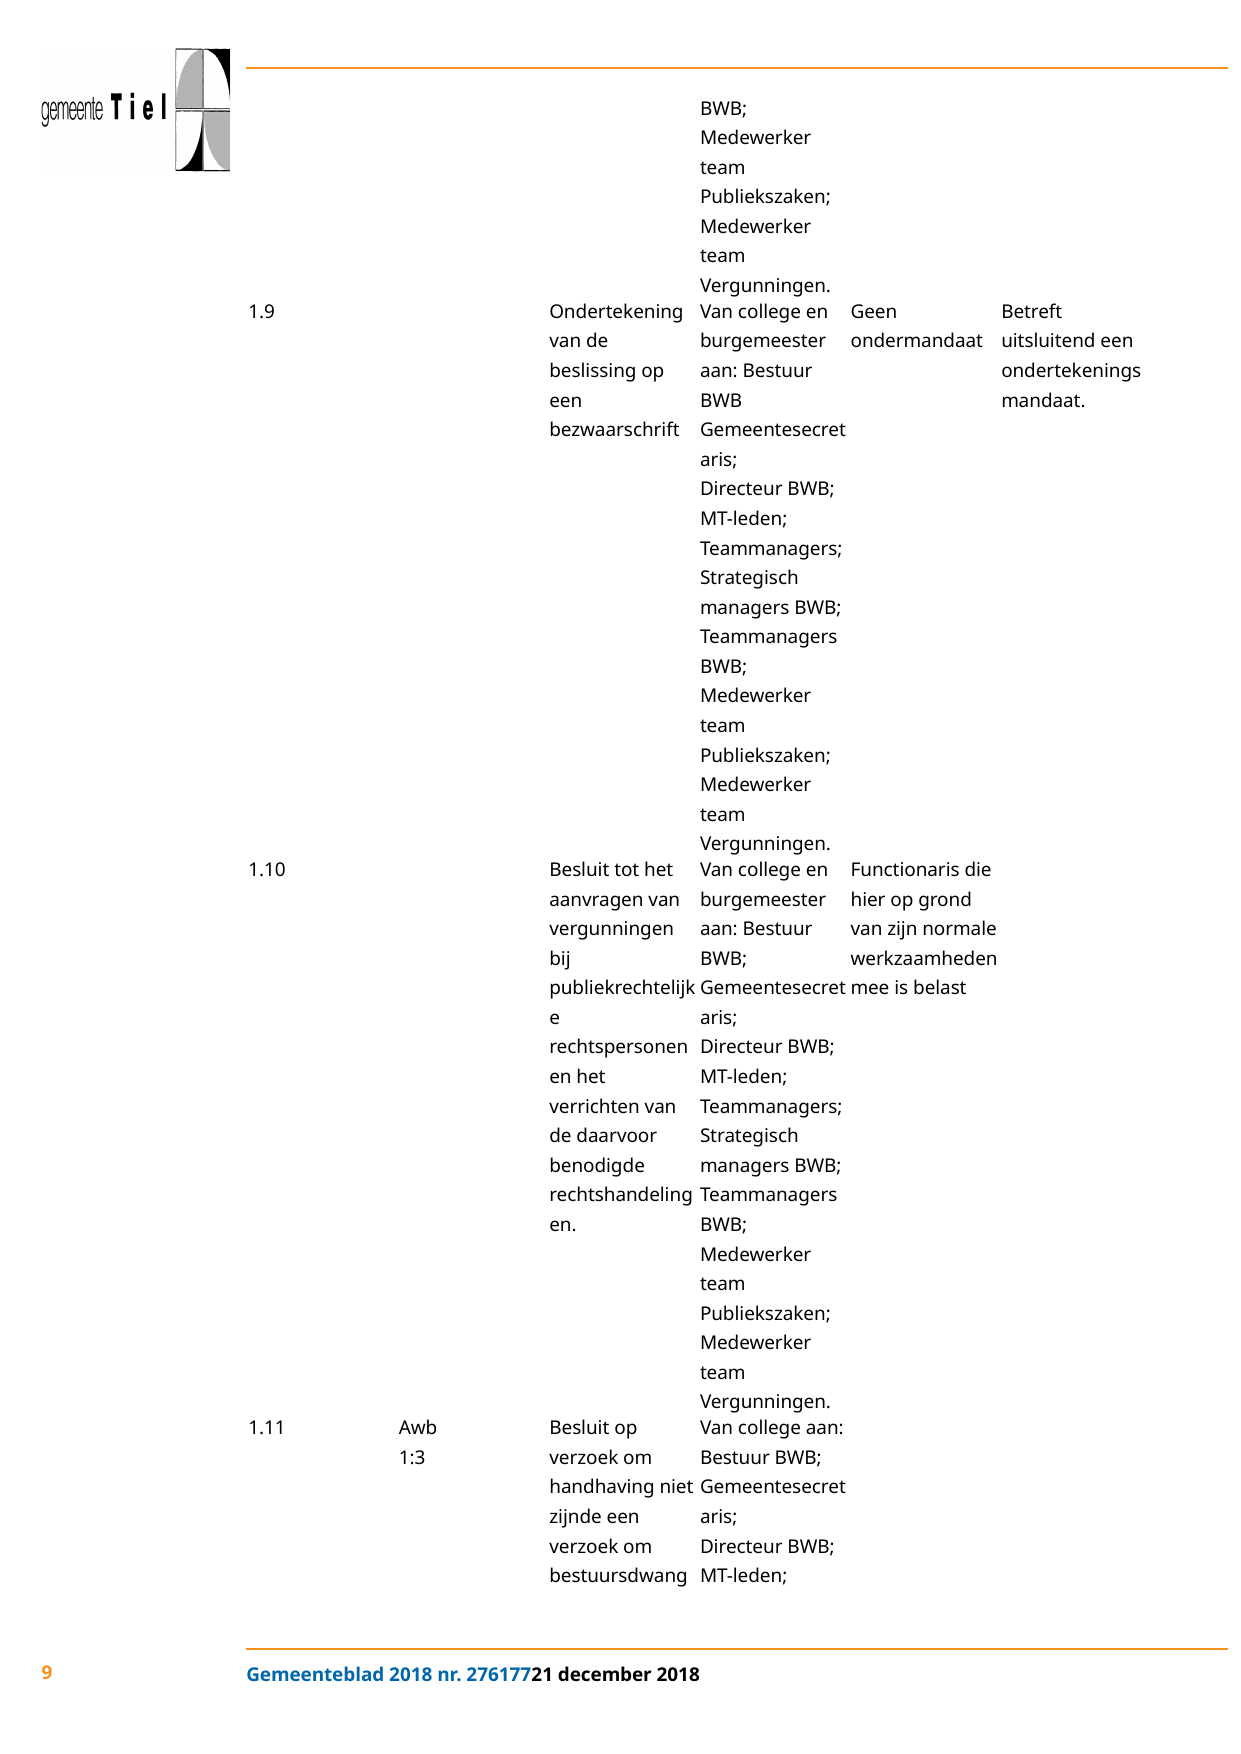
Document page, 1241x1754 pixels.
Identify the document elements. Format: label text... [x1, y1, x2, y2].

table_cell [399, 95, 549, 298]
table_cell 1.10 [248, 856, 398, 1414]
table_cell Betreft uitsluitend een ondertekeningsmandaat. [1001, 298, 1152, 856]
table_cell Besluit tot het aanvragen van vergunningen bij publiekrechtelijke rechtspersonen en het verrichten van de daarvoor benodigde rechtshandelingen. [549, 856, 700, 1414]
table_cell Van college en burgemeester aan: Bestuur BWB Gemeentesecretaris; Directeur BWB; MT-leden; Teammanagers; Strategisch managers BWB; Teammanagers BWB; Medewerker team Publiekszaken; Medewerker team Vergunningen. [700, 298, 850, 856]
table_cell Besluit op verzoek om handhaving niet zijnde een verzoek om bestuursdwang [549, 1415, 700, 1588]
table_cell 1.9 [248, 298, 398, 856]
table_cell Geen ondermandaat [850, 298, 1001, 856]
picture [41, 47, 231, 172]
table_cell [399, 298, 549, 856]
table_cell [850, 1415, 1001, 1588]
table_cell [1001, 95, 1152, 298]
table_cell BWB; Medewerker team Publiekszaken; Medewerker team Vergunningen. [700, 95, 850, 298]
table_cell Van college aan: Bestuur BWB; Gemeentesecretaris; Directeur BWB; MT-leden; [700, 1415, 850, 1588]
table_cell [1001, 1415, 1152, 1588]
table_cell [549, 95, 700, 298]
table_cell Van college en burgemeester aan: Bestuur BWB; Gemeentesecretaris; Directeur BWB; MT-leden; Teammanagers; Strategisch managers BWB; Teammanagers BWB; Medewerker team Publiekszaken; Medewerker team Vergunningen. [700, 856, 850, 1414]
table_cell [399, 856, 549, 1414]
table_cell Functionaris die hier op grond van zijn normale werkzaamheden mee is belast [850, 856, 1001, 1414]
table_cell [1001, 856, 1152, 1414]
table_cell Ondertekening van de beslissing op een bezwaarschrift [549, 298, 700, 856]
table_cell [850, 95, 1001, 298]
table_cell Awb 1:3 [399, 1415, 549, 1588]
table_cell [248, 95, 398, 298]
table_cell 1.11 [248, 1415, 398, 1588]
